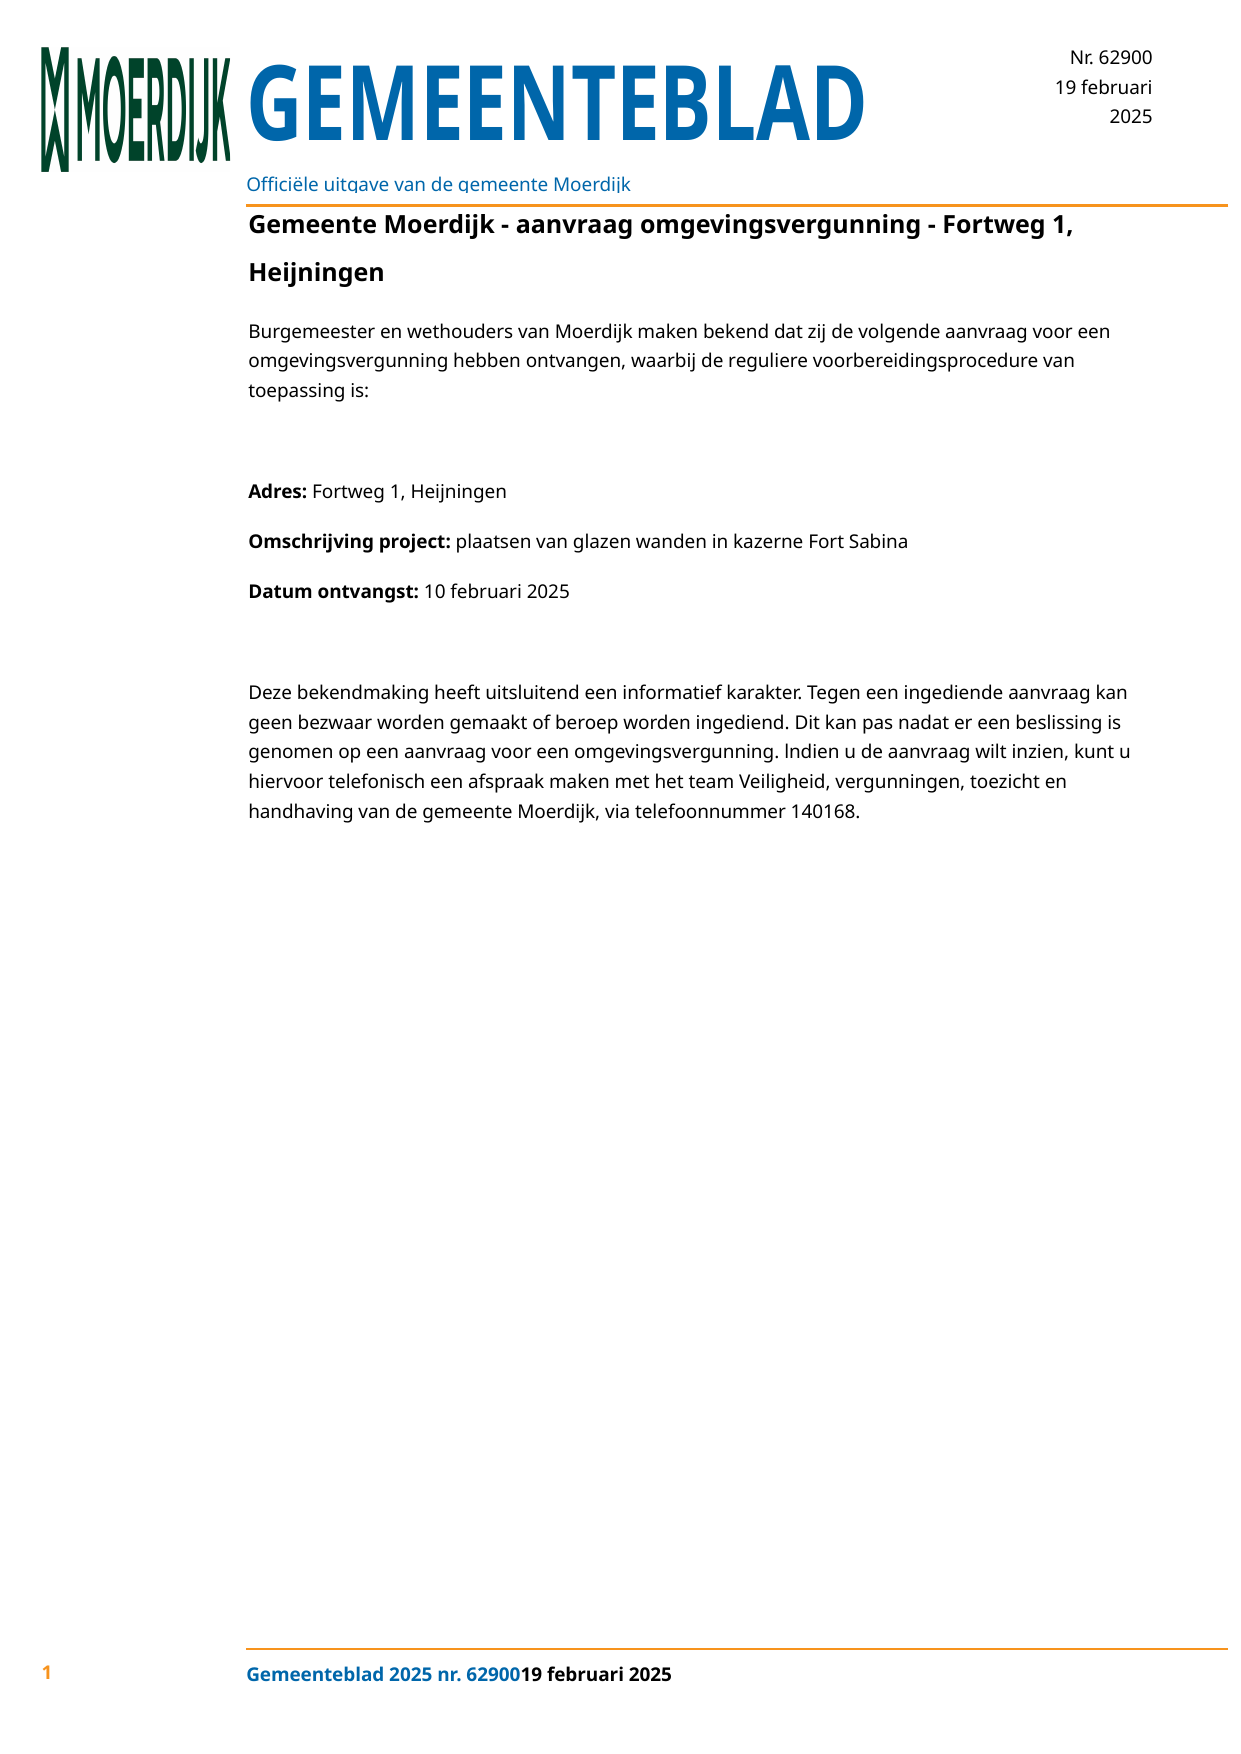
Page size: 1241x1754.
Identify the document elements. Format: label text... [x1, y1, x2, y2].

text Adres: Fortweg 1, Heijningen [248, 478, 1152, 504]
text Datum ontvangst: 10 februari 2025 [248, 579, 1152, 604]
text Gemeente Moerdijk - aanvraag omgevingsvergunning - Fortweg 1, Heijningen [248, 207, 1152, 288]
text Deze bekendmaking heeft uitsluitend een informatief karakter. Tegen een ingediende aanvraag kan geen bezwaar worden gemaakt of beroep worden ingediend. Dit kan pas nadat er een beslissing is genomen op een aanvraag voor een omgevingsvergunning. lndien u de aanvraag wilt inzien, kunt u hiervoor telefonisch een afspraak maken met het team Veiligheid, vergunningen, toezicht en handhaving van de gemeente Moerdijk, via telefoonnummer 140168. [248, 679, 1152, 824]
text Burgemeester en wethouders van Moerdijk maken bekend dat zij de volgende aanvraag voor een omgevingsvergunning hebben ontvangen, waarbij de reguliere voorbereidingsprocedure van toepassing is: [248, 318, 1152, 403]
text Omschrijving project: plaatsen van glazen wanden in kazerne Fort Sabina [248, 528, 1152, 554]
picture [41, 47, 231, 172]
